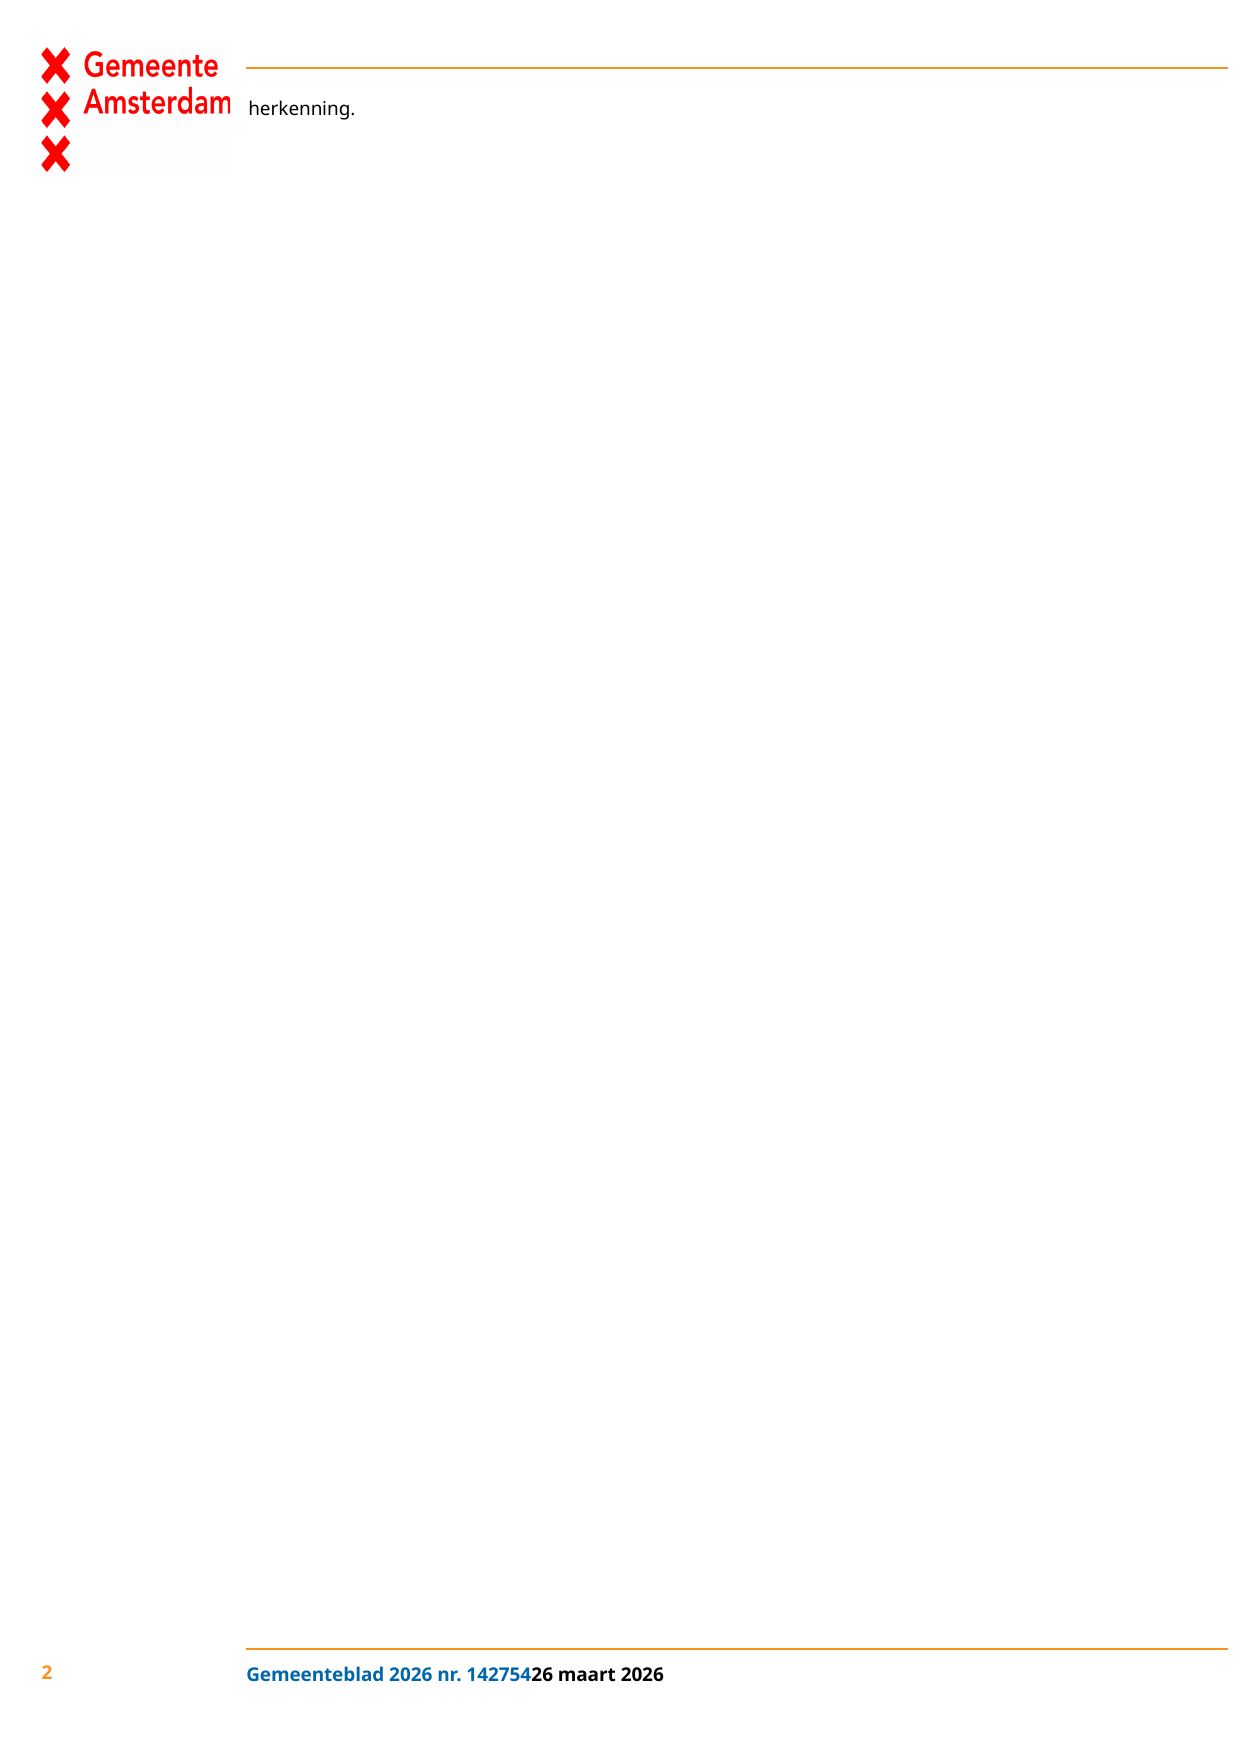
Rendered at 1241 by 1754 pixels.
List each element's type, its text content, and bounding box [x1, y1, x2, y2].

picture [41, 47, 231, 172]
text herkenning. [248, 95, 1152, 121]
